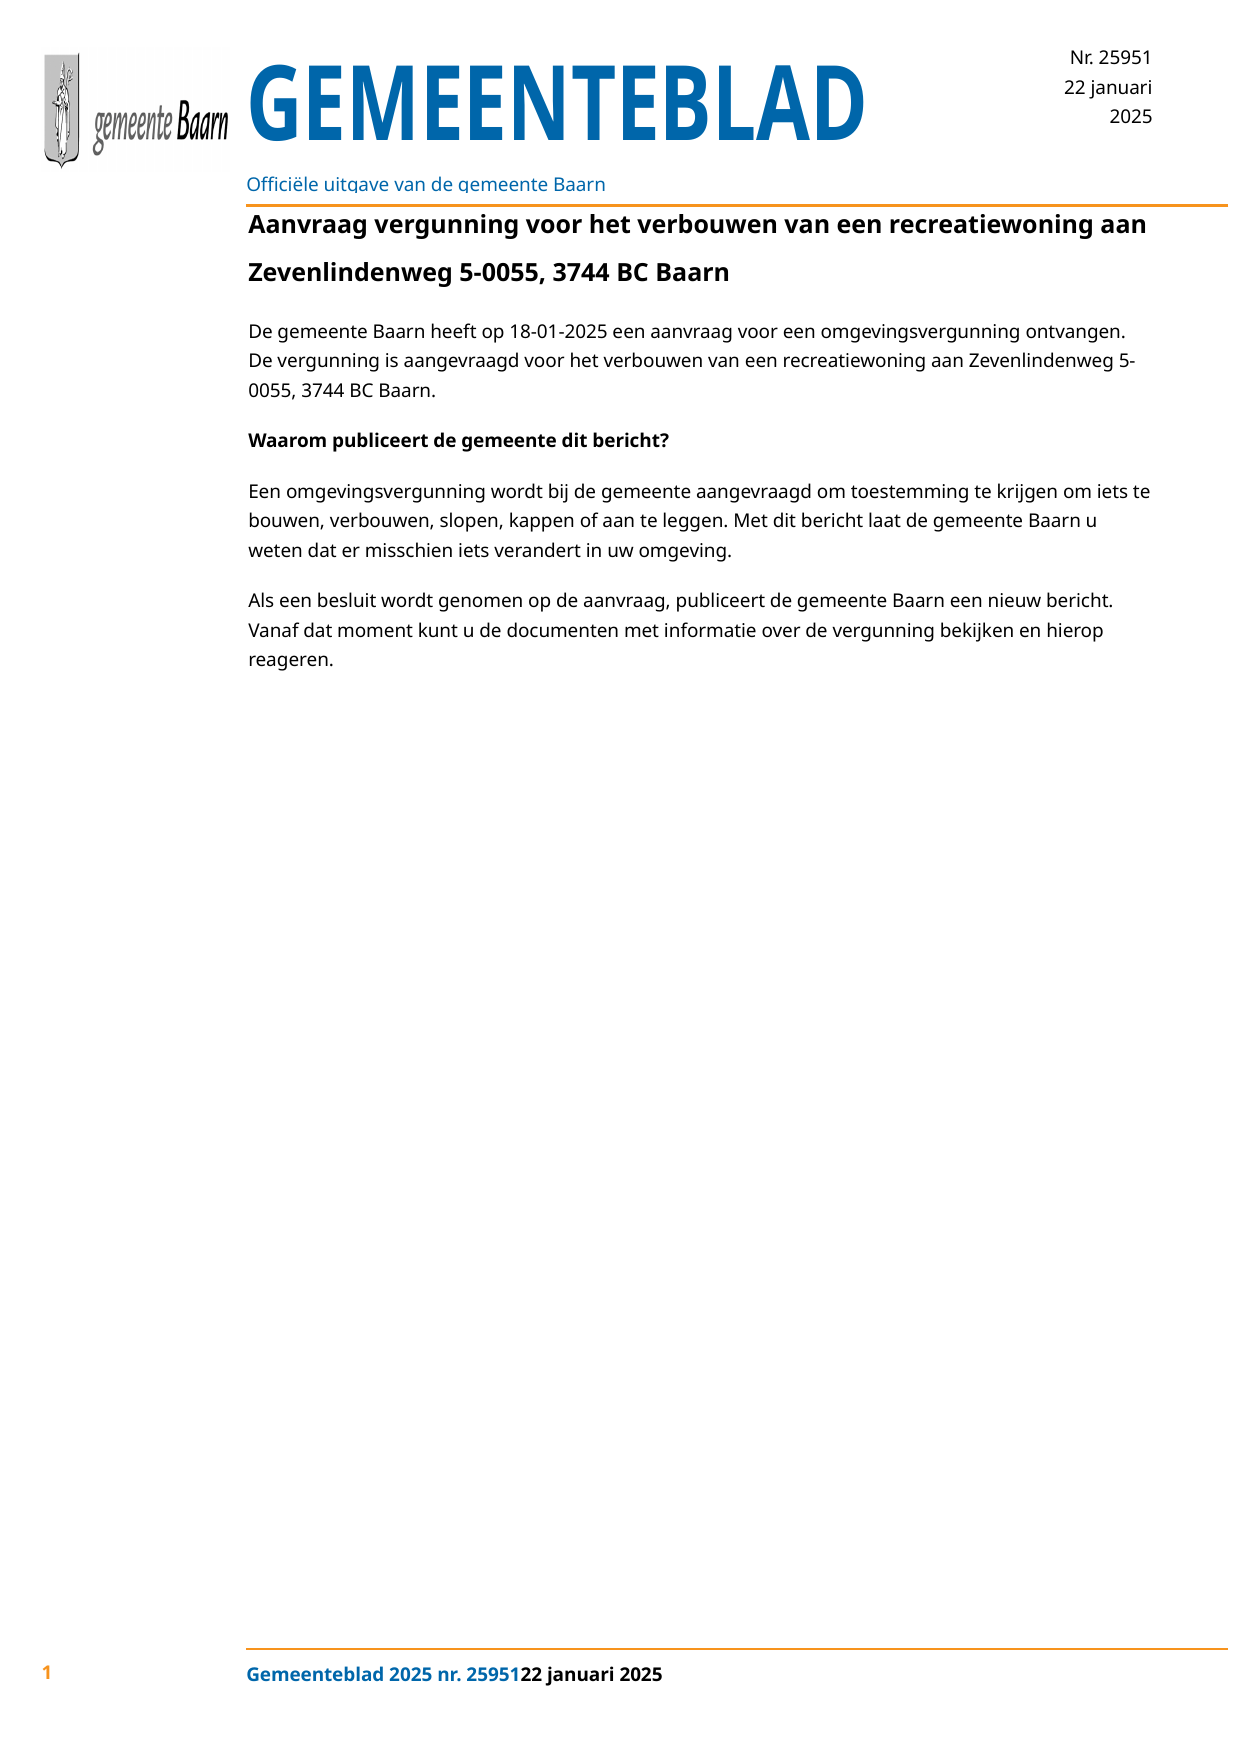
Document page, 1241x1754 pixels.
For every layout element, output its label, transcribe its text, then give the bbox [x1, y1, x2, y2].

text Een omgevingsvergunning wordt bij de gemeente aangevraagd om toestemming te krijgen om iets te bouwen, verbouwen, slopen, kappen of aan te leggen. Met dit bericht laat de gemeente Baarn u weten dat er misschien iets verandert in uw omgeving. [248, 478, 1152, 563]
text Aanvraag vergunning voor het verbouwen van een recreatiewoning aan Zevenlindenweg 5-0055, 3744 BC Baarn [248, 207, 1152, 288]
text Waarom publiceert de gemeente dit bericht? [248, 427, 1152, 453]
picture [41, 47, 231, 172]
text Als een besluit wordt genomen op de aanvraag, publiceert de gemeente Baarn een nieuw bericht. Vanaf dat moment kunt u de documenten met informatie over de vergunning bekijken en hierop reageren. [248, 587, 1152, 672]
text De gemeente Baarn heeft op 18-01-2025 een aanvraag voor een omgevingsvergunning ontvangen. De vergunning is aangevraagd voor het verbouwen van een recreatiewoning aan Zevenlindenweg 5-0055, 3744 BC Baarn. [248, 318, 1152, 403]
